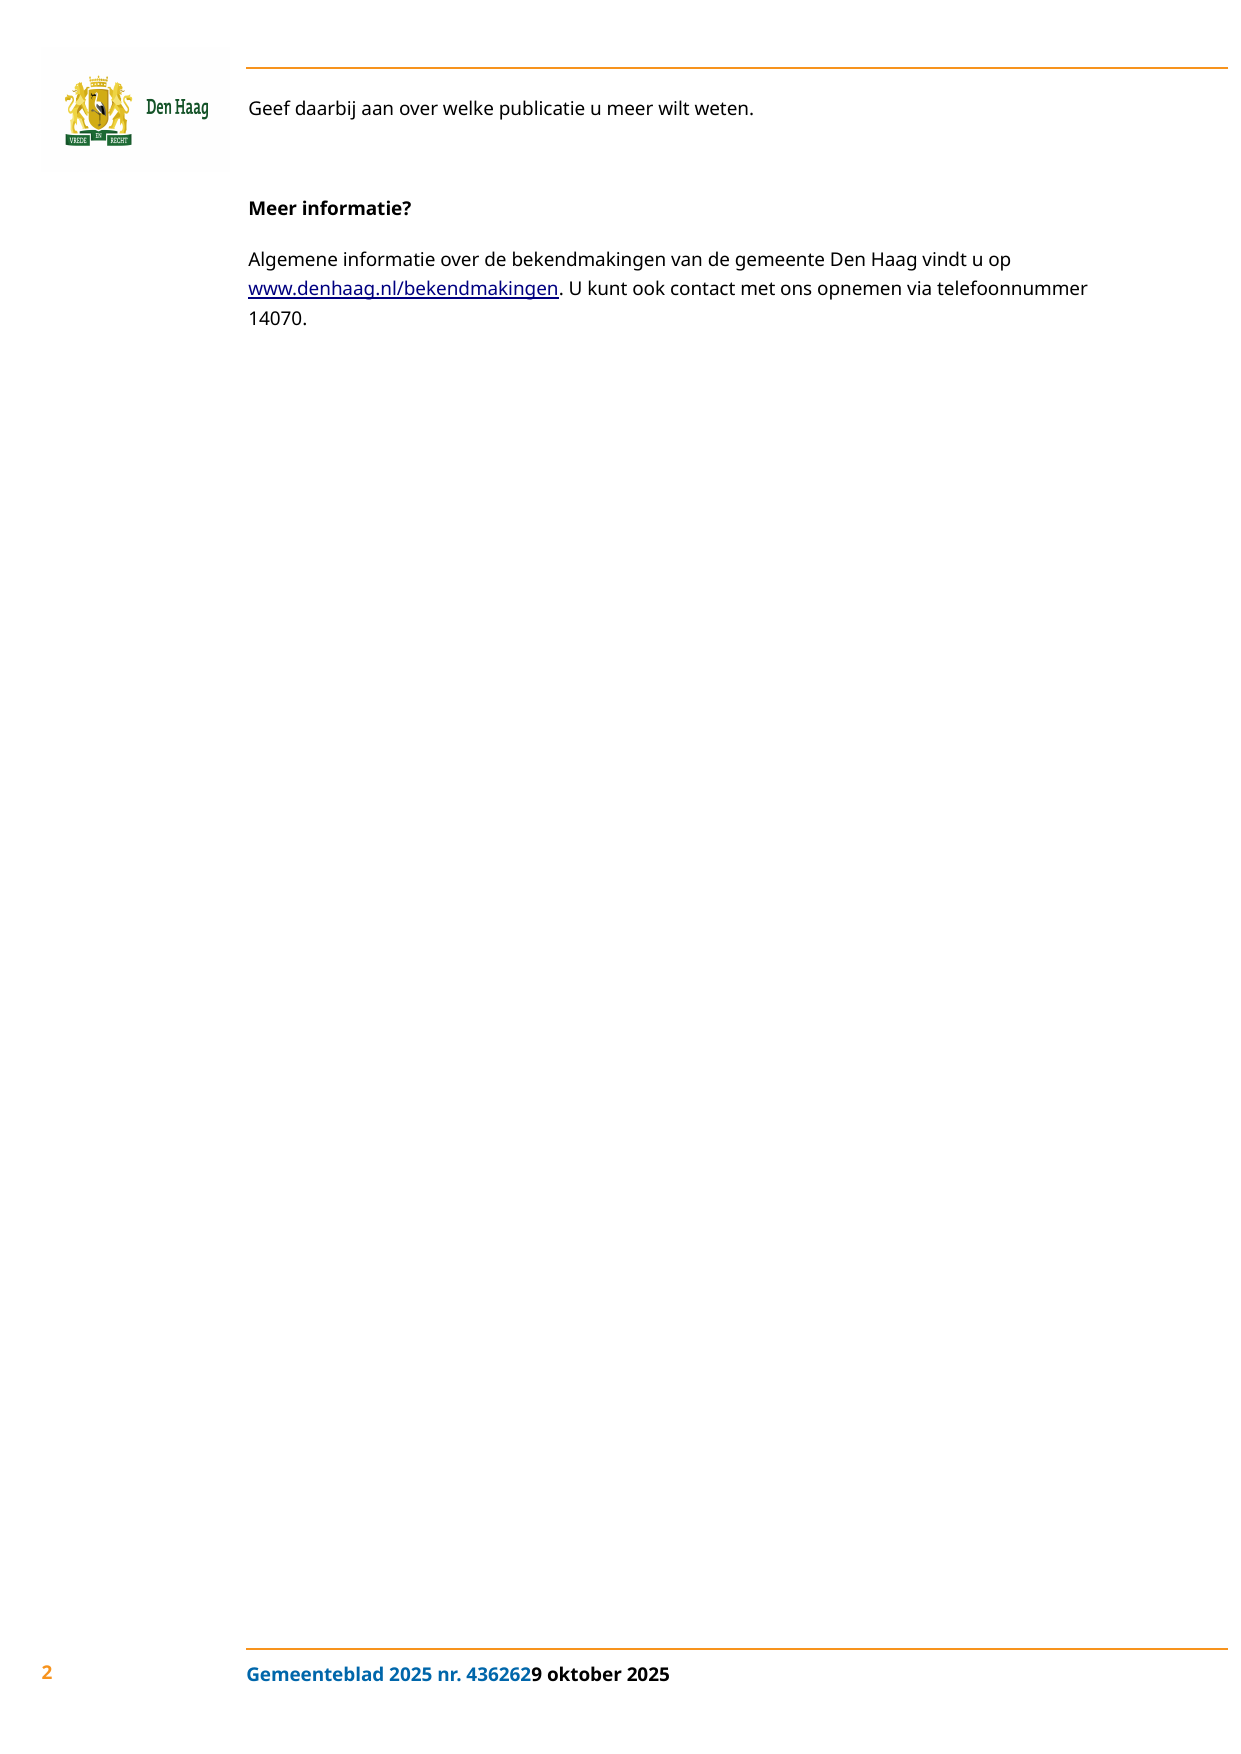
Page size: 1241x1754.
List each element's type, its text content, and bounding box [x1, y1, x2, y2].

text Algemene informatie over de bekendmakingen van de gemeente Den Haag vindt u op www.denhaag.nl/bekendmakingen. U kunt ook contact met ons opnemen via telefoonnummer 14070. [248, 246, 1152, 331]
picture [41, 47, 231, 172]
text Meer informatie? [248, 196, 1152, 221]
text Geef daarbij aan over welke publicatie u meer wilt weten. [248, 95, 1152, 121]
